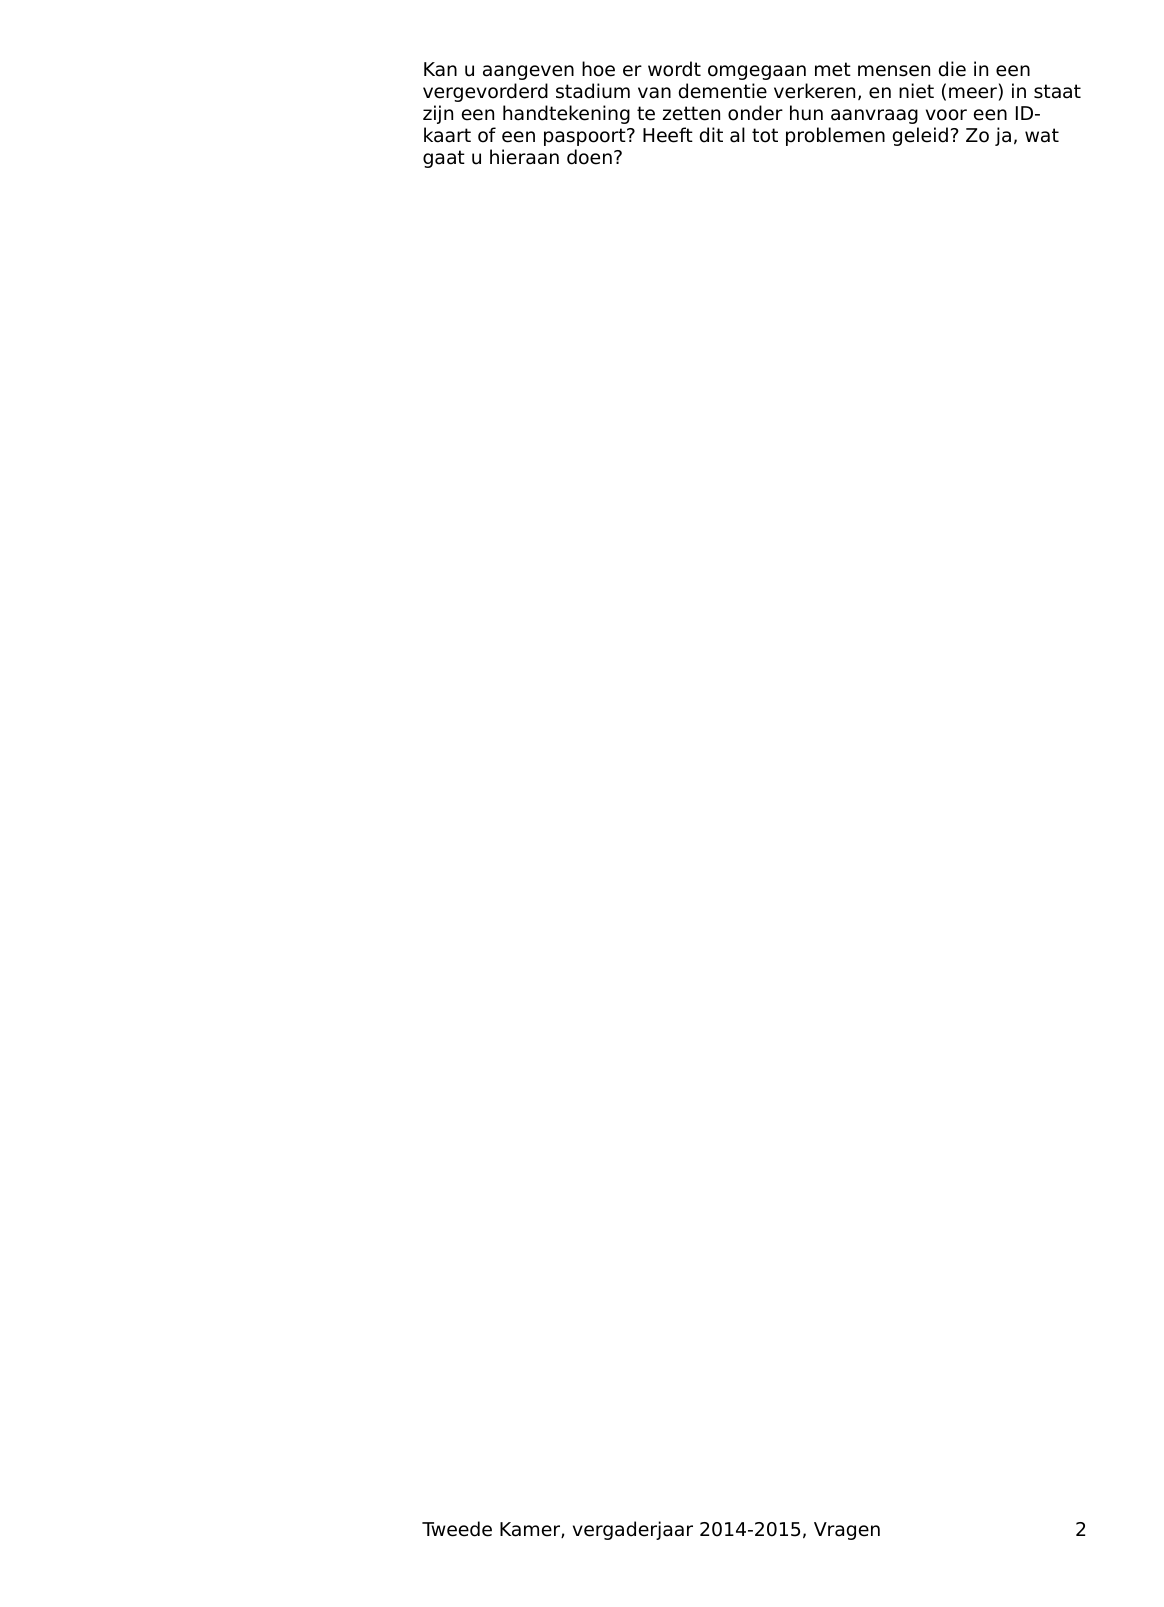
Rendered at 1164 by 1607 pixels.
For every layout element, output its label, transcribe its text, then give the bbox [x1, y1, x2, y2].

text Kan u aangeven hoe er wordt omgegaan met mensen die in een vergevorderd stadium van dementie verkeren, en niet (meer) in staat zijn een handtekening te zetten onder hun aanvraag voor een ID-kaart of een paspoort? Heeft dit al tot problemen geleid? Zo ja, wat gaat u hieraan doen? [422, 59, 1087, 169]
